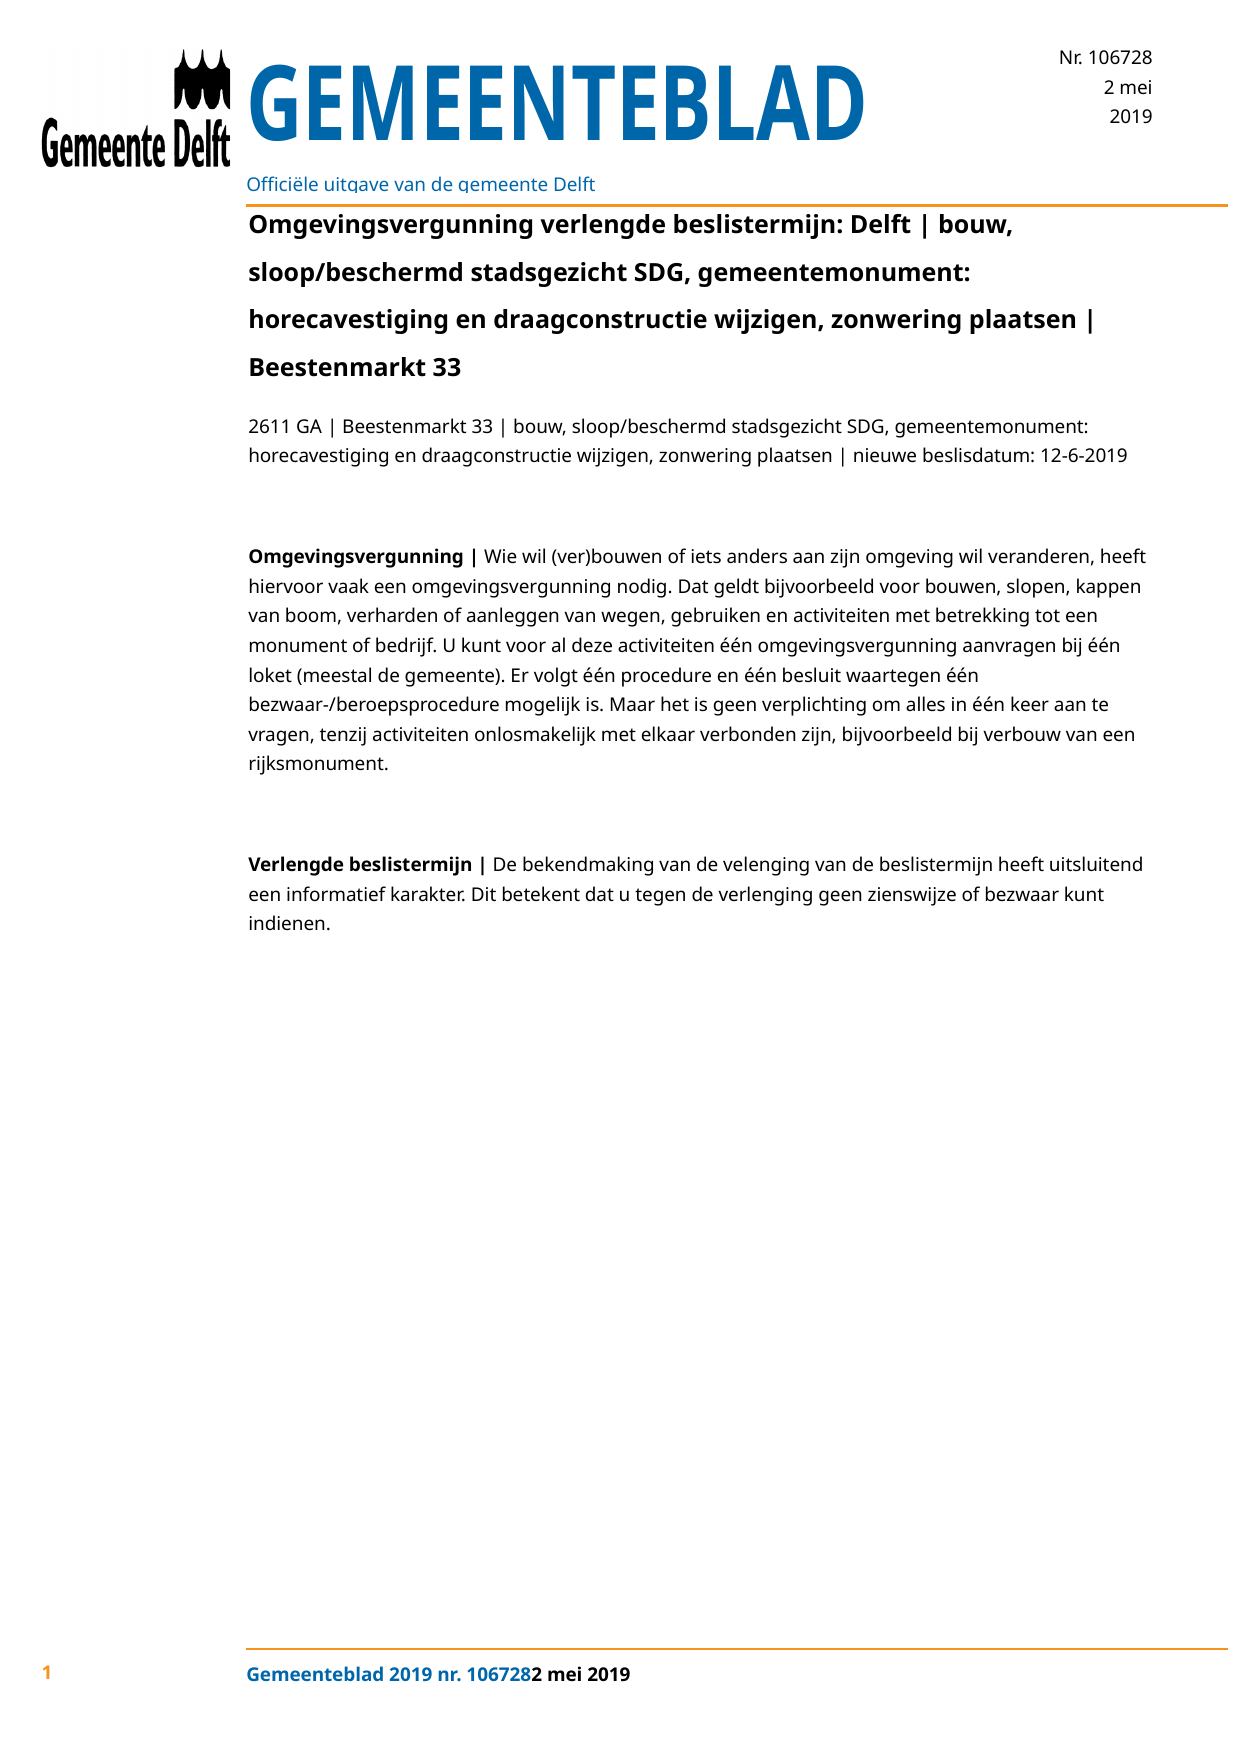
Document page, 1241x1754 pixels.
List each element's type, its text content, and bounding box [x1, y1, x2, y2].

picture [41, 47, 231, 172]
text Omgevingsvergunning | Wie wil (ver)bouwen of iets anders aan zijn omgeving wil veranderen, heeft hiervoor vaak een omgevingsvergunning nodig. Dat geldt bijvoorbeeld voor bouwen, slopen, kappen van boom, verharden of aanleggen van wegen, gebruiken en activiteiten met betrekking tot een monument of bedrijf. U kunt voor al deze activiteiten één omgevingsvergunning aanvragen bij één loket (meestal de gemeente). Er volgt één procedure en één besluit waartegen één bezwaar-/beroepsprocedure mogelijk is. Maar het is geen verplichting om alles in één keer aan te vragen, tenzij activiteiten onlosmakelijk met elkaar verbonden zijn, bijvoorbeeld bij verbouw van een rijksmonument. [248, 543, 1152, 776]
text 2611 GA | Beestenmarkt 33 | bouw, sloop/beschermd stadsgezicht SDG, gemeentemonument: horecavestiging en draagconstructie wijzigen, zonwering plaatsen | nieuwe beslisdatum: 12-6-2019 [248, 413, 1152, 468]
text Verlengde beslistermijn | De bekendmaking van de velenging van de beslistermijn heeft uitsluitend een informatief karakter. Dit betekent dat u tegen de verlenging geen zienswijze of bezwaar kunt indienen. [248, 851, 1152, 936]
text Omgevingsvergunning verlengde beslistermijn: Delft | bouw, sloop/beschermd stadsgezicht SDG, gemeentemonument: horecavestiging en draagconstructie wijzigen, zonwering plaatsen | Beestenmarkt 33 [248, 207, 1152, 384]
